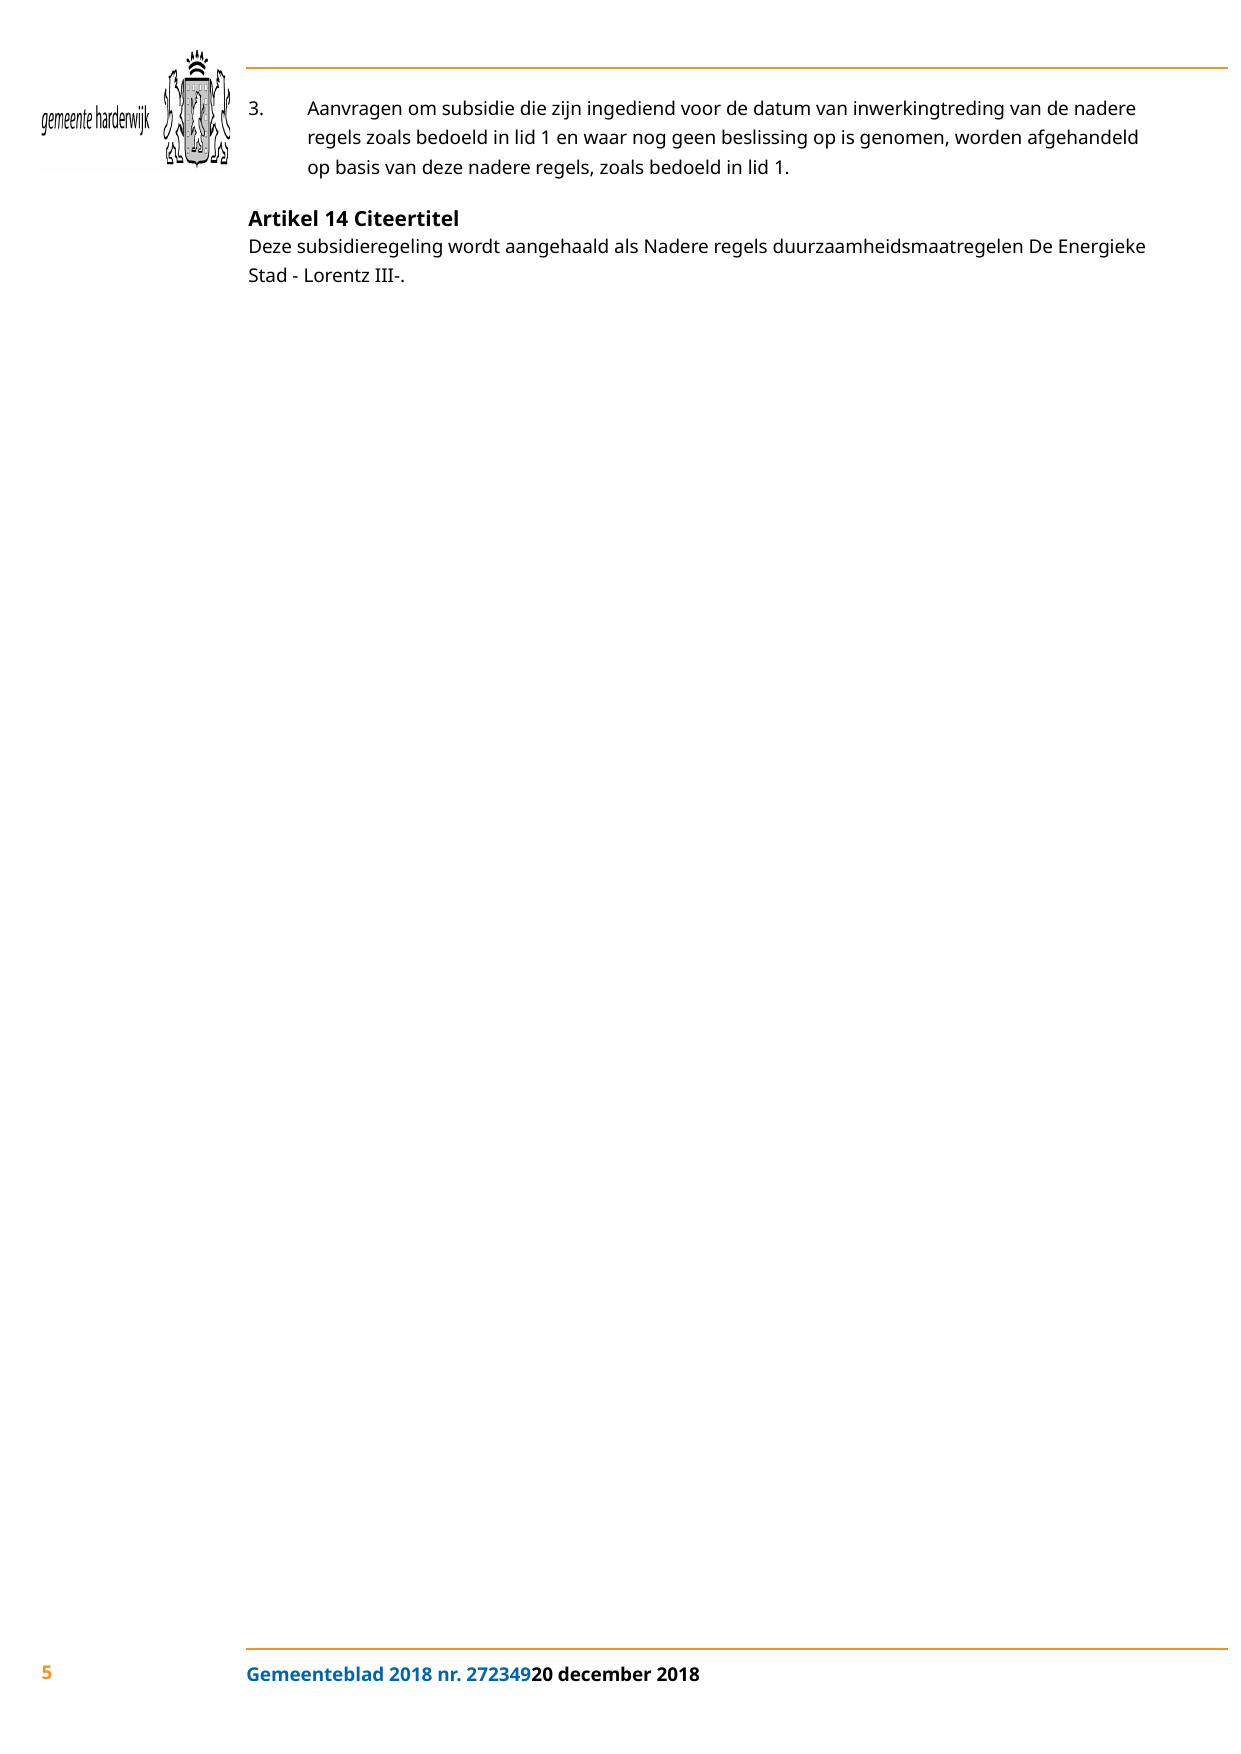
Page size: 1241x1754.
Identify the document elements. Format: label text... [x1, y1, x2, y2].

text Deze subsidieregeling wordt aangehaald als Nadere regels duurzaamheidsmaatregelen De Energieke Stad - Lorentz III-. [248, 233, 1152, 288]
picture [41, 47, 231, 172]
list Aanvragen om subsidie die zijn ingediend voor de datum van inwerkingtreding van de nadere regels zoals bedoeld in lid 1 en waar nog geen beslissing op is genomen, worden afgehandeld op basis van deze nadere regels, zoals bedoeld in lid 1. [248, 95, 1152, 180]
text Artikel 14 Citeertitel [248, 204, 1152, 233]
